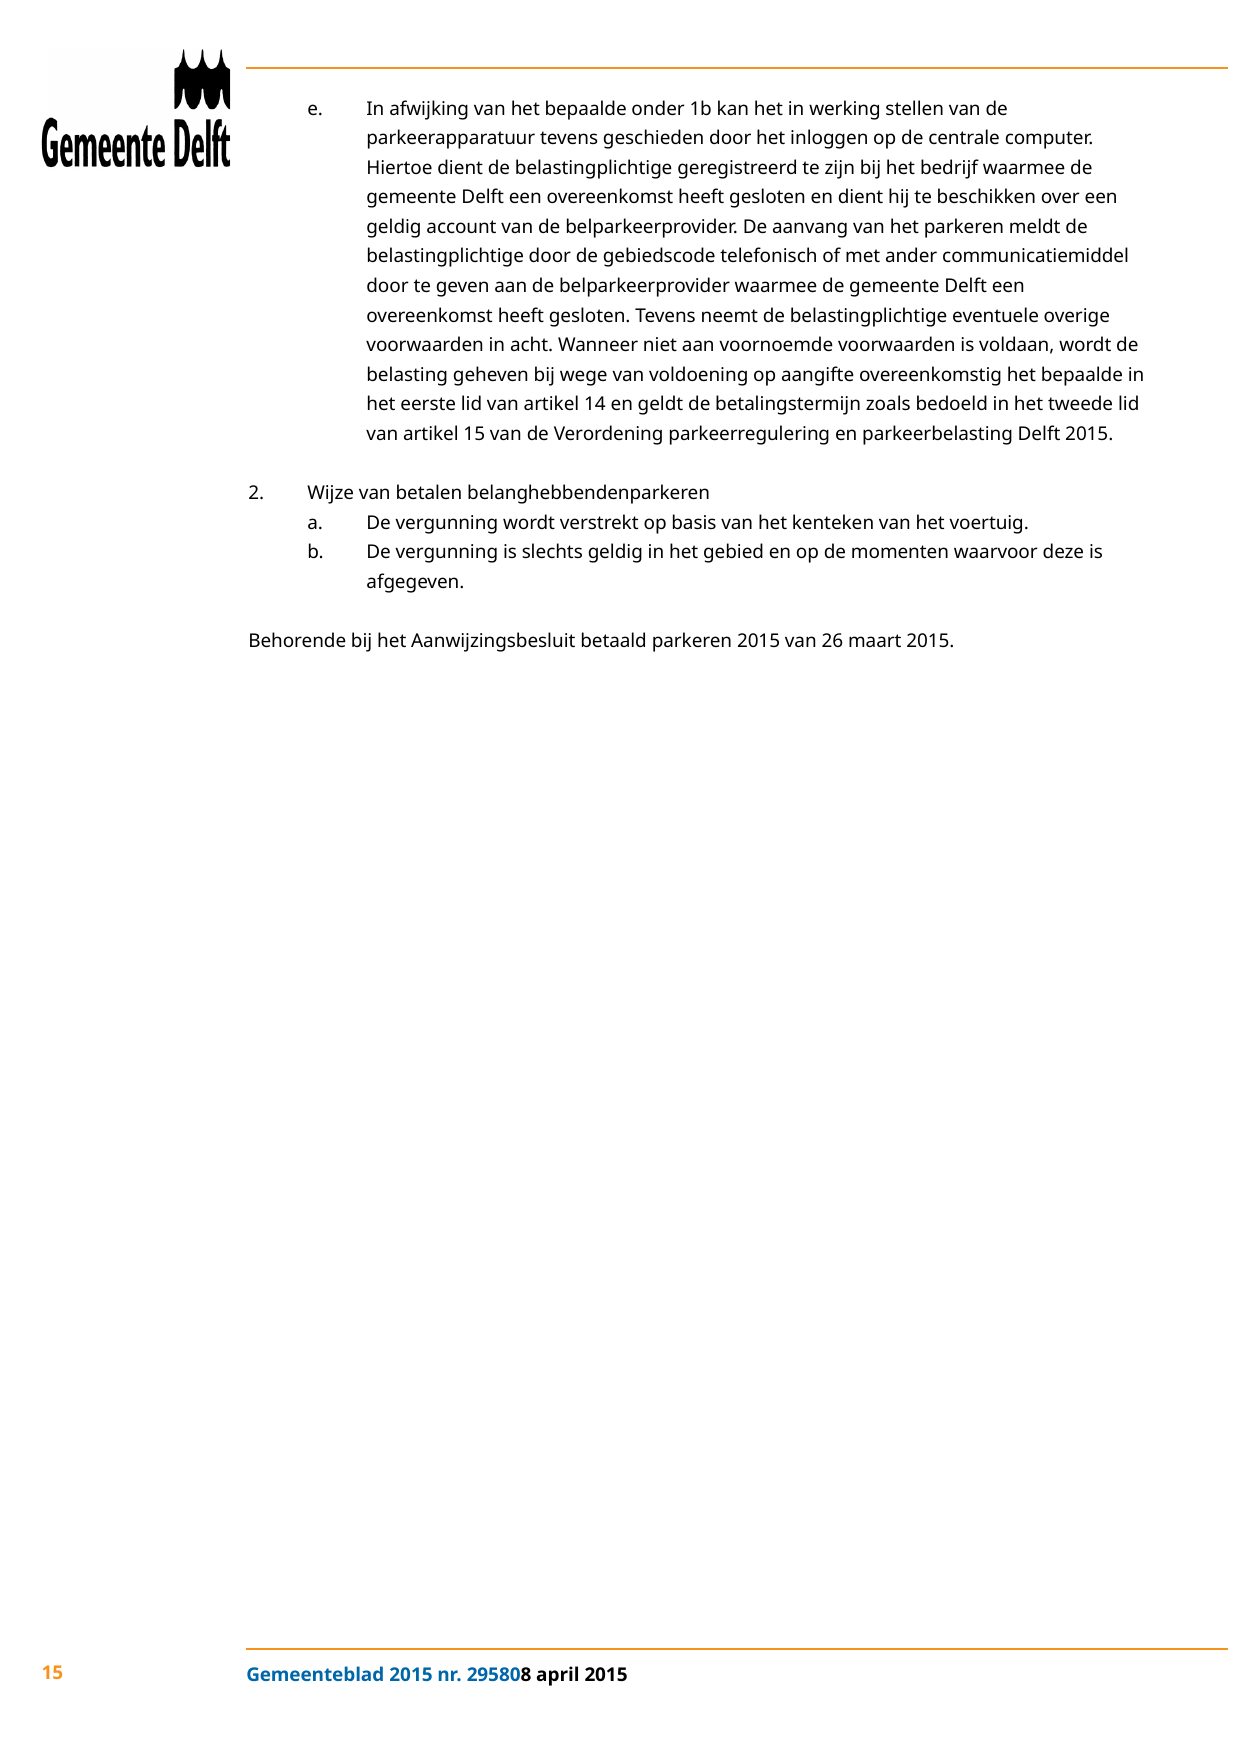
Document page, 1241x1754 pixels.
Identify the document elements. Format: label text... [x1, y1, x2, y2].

picture [41, 47, 231, 172]
list Wijze van betalen belanghebbendenparkeren [248, 479, 1152, 505]
text Behorende bij het Aanwijzingsbesluit betaald parkeren 2015 van 26 maart 2015. [248, 627, 1152, 653]
list In afwijking van het bepaalde onder 1b kan het in werking stellen van de parkeerapparatuur tevens geschieden door het inloggen op de centrale computer. Hiertoe dient de belastingplichtige geregistreerd te zijn bij het bedrijf waarmee de gemeente Delft een overeenkomst heeft gesloten en dient hij te beschikken over een geldig account van de belparkeerprovider. De aanvang van het parkeren meldt de belastingplichtige door de gebiedscode telefonisch of met ander communicatiemiddel door te geven aan de belparkeerprovider waarmee de gemeente Delft een overeenkomst heeft gesloten. Tevens neemt de belastingplichtige eventuele overige voorwaarden in acht. Wanneer niet aan voornoemde voorwaarden is voldaan, wordt de belasting geheven bij wege van voldoening op aangifte overeenkomstig het bepaalde in het eerste lid van artikel 14 en geldt de betalingstermijn zoals bedoeld in het tweede lid van artikel 15 van de Verordening parkeerregulering en parkeerbelasting Delft 2015. [307, 95, 1152, 446]
list De vergunning wordt verstrekt op basis van het kenteken van het voertuig. [307, 509, 1152, 535]
list De vergunning is slechts geldig in het gebied en op de momenten waarvoor deze is afgegeven. [307, 538, 1152, 594]
